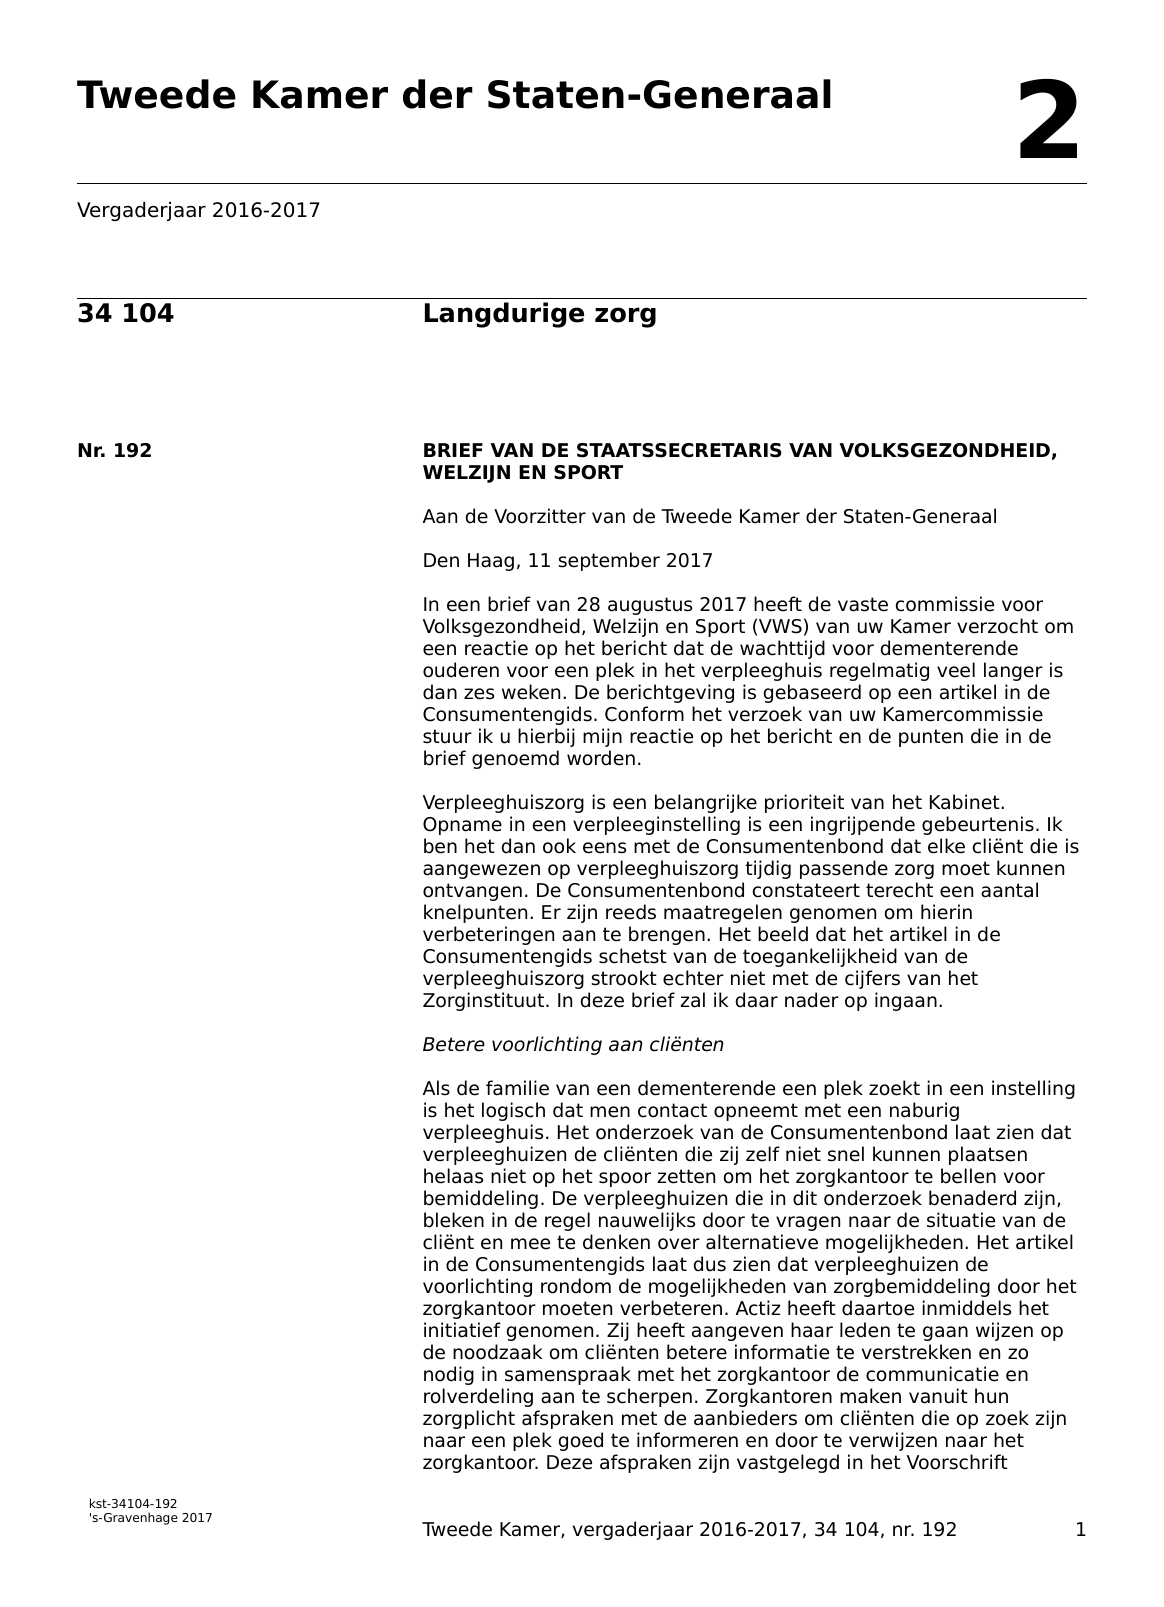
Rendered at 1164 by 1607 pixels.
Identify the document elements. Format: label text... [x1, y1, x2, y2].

subtitle 34 104 Langdurige zorg [77, 299, 1087, 329]
text Verpleeghuiszorg is een belangrijke prioriteit van het Kabinet. Opname in een verpleeginstelling is een ingrijpende gebeurtenis. Ik ben het dan ook eens met de Consumentenbond dat elke cliënt die is aangewezen op verpleeghuiszorg tijdig passende zorg moet kunnen ontvangen. De Consumentenbond constateert terecht een aantal knelpunten. Er zijn reeds maatregelen genomen om hierin verbeteringen aan te brengen. Het beeld dat het artikel in de Consumentengids schetst van de toegankelijkheid van de verpleeghuiszorg strookt echter niet met de cijfers van het Zorginstituut. In deze brief zal ik daar nader op ingaan. [422, 792, 1087, 1012]
table_header 2 [886, 59, 1087, 183]
text Aan de Voorzitter van de Tweede Kamer der Staten-Generaal [422, 506, 1087, 528]
text Den Haag, 11 september 2017 [422, 550, 1087, 572]
text Als de familie van een dementerende een plek zoekt in een instelling is het logisch dat men contact opneemt met een naburig verpleeghuis. Het onderzoek van de Consumentenbond laat zien dat verpleeghuizen de cliënten die zij zelf niet snel kunnen plaatsen helaas niet op het spoor zetten om het zorgkantoor te bellen voor bemiddeling. De verpleeghuizen die in dit onderzoek benaderd zijn, bleken in de regel nauwelijks door te vragen naar de situatie van de cliënt en mee te denken over alternatieve mogelijkheden. Het artikel in de Consumentengids laat dus zien dat verpleeghuizen de voorlichting rondom de mogelijkheden van zorgbemiddeling door het zorgkantoor moeten verbeteren. Actiz heeft daartoe inmiddels het initiatief genomen. Zij heeft aangeven haar leden te gaan wijzen op de noodzaak om cliënten betere informatie te verstrekken en zo nodig in samenspraak met het zorgkantoor de communicatie en rolverdeling aan te scherpen. Zorgkantoren maken vanuit hun zorgplicht afspraken met de aanbieders om cliënten die op zoek zijn naar een plek goed te informeren en door te verwijzen naar het zorgkantoor. Deze afspraken zijn vastgelegd in het Voorschrift [422, 1078, 1087, 1474]
text In een brief van 28 augustus 2017 heeft de vaste commissie voor Volksgezondheid, Welzijn en Sport (VWS) van uw Kamer verzocht om een reactie op het bericht dat de wachttijd voor dementerende ouderen voor een plek in het verpleeghuis regelmatig veel langer is dan zes weken. De berichtgeving is gebaseerd op een artikel in de Consumentengids. Conform het verzoek van uw Kamercommissie stuur ik u hierbij mijn reactie op het bericht en de punten die in de brief genoemd worden. [422, 594, 1087, 770]
table_header Tweede Kamer der Staten-Generaal [77, 59, 886, 183]
table_cell Vergaderjaar 2016-2017 [77, 184, 1087, 298]
subtitle Betere voorlichting aan cliënten [422, 1034, 1087, 1056]
text kst-34104-192 [88, 1497, 323, 1511]
text 's-Gravenhage 2017 [88, 1511, 323, 1525]
subtitle Nr. 192 BRIEF VAN DE STAATSSECRETARIS VAN VOLKSGEZONDHEID, WELZIJN EN SPORT [77, 440, 1087, 484]
